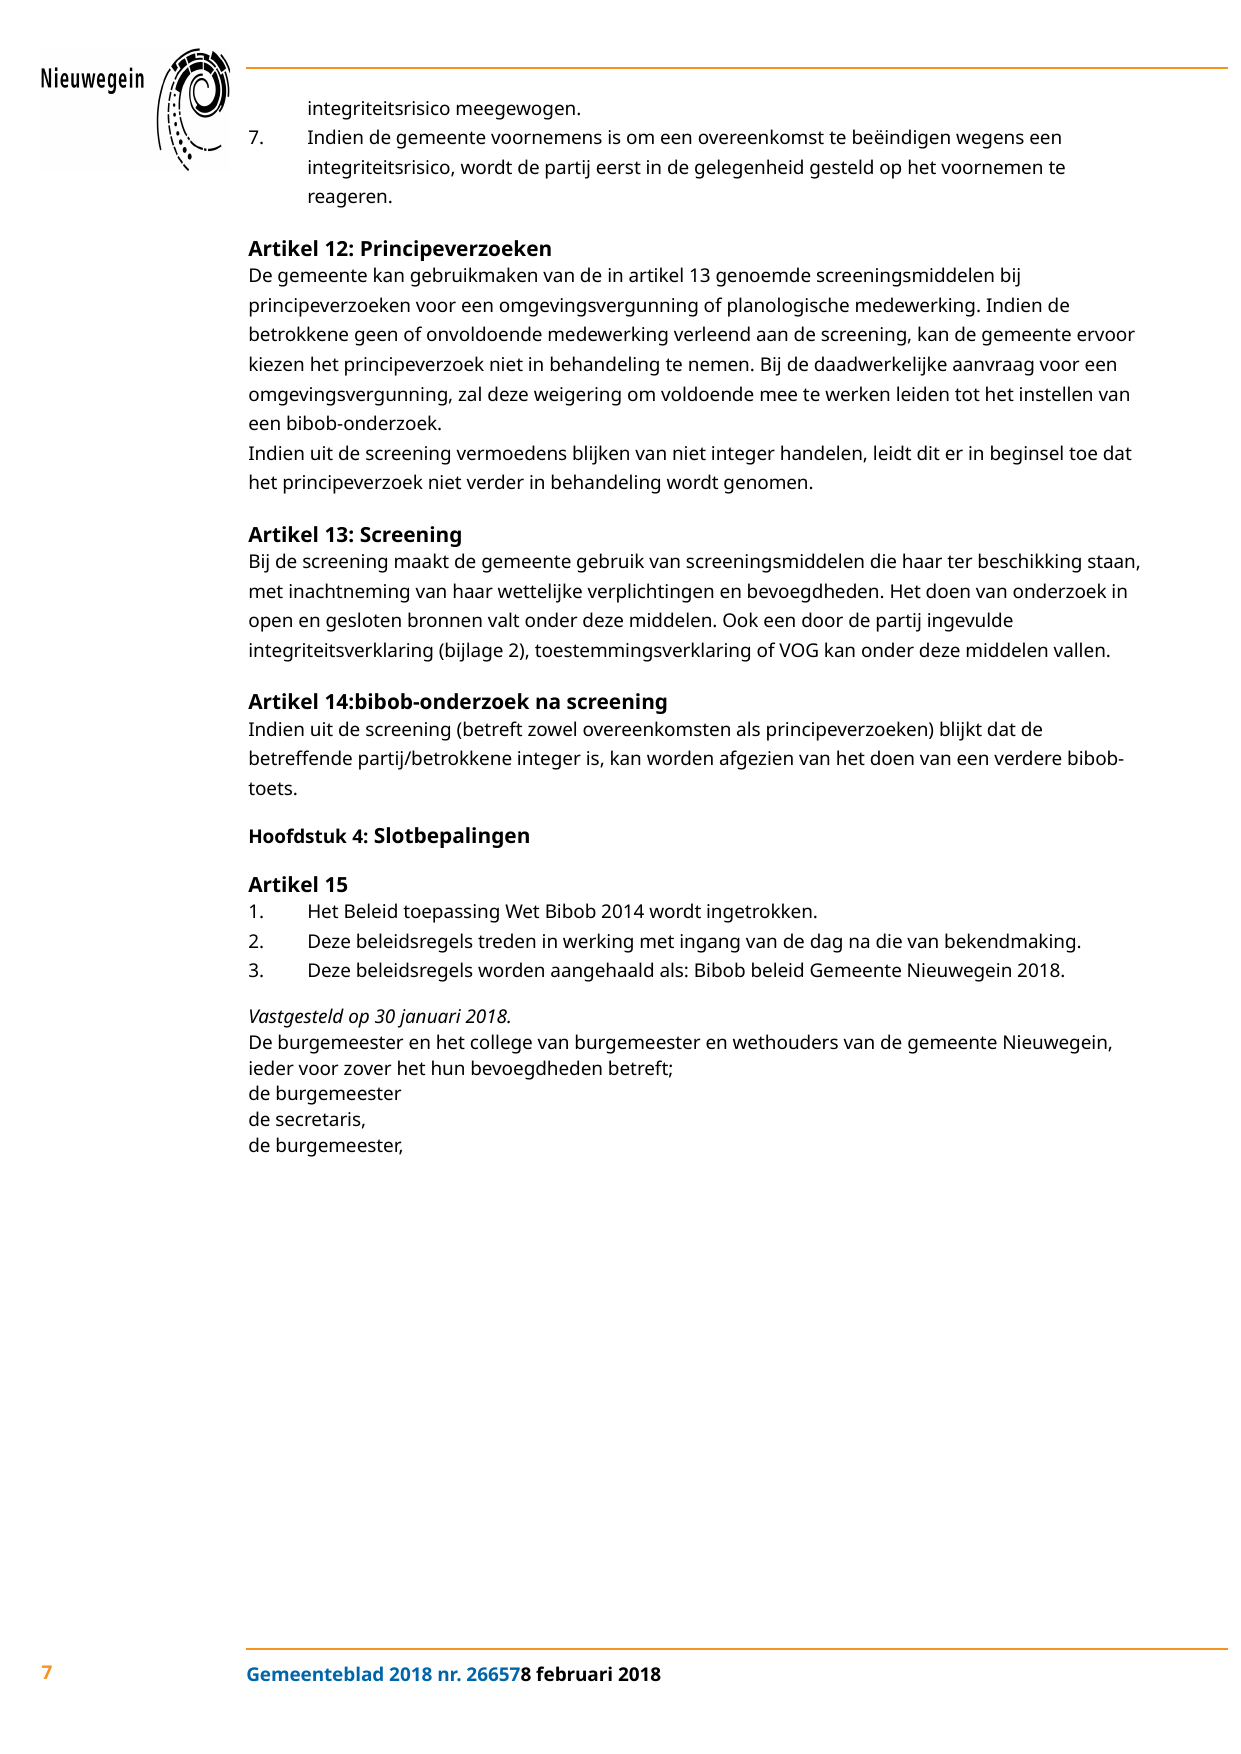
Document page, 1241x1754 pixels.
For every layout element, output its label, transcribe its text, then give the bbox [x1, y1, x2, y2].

text Artikel 15 [248, 870, 1152, 898]
list Deze beleidsregels worden aangehaald als: Bibob beleid Gemeente Nieuwegein 2018. [248, 958, 1152, 983]
text de burgemeester, [248, 1132, 1152, 1158]
text Bij de screening maakt de gemeente gebruik van screeningsmiddelen die haar ter beschikking staan, met inachtneming van haar wettelijke verplichtingen en bevoegdheden. Het doen van onderzoek in open en gesloten bronnen valt onder deze middelen. Ook een door de partij ingevulde integriteitsverklaring (bijlage 2), toestemmingsverklaring of VOG kan onder deze middelen vallen. [248, 548, 1152, 663]
text Indien uit de screening vermoedens blijken van niet integer handelen, leidt dit er in beginsel toe dat het principeverzoek niet verder in behandeling wordt genomen. [248, 440, 1152, 495]
text de burgemeester [248, 1080, 1152, 1106]
list integriteitsrisico meegewogen. [248, 95, 1152, 121]
text Hoofdstuk 4: Slotbepalingen [248, 821, 1152, 849]
list Deze beleidsregels treden in werking met ingang van de dag na die van bekendmaking. [248, 928, 1152, 954]
text Artikel 12: Principeverzoeken [248, 234, 1152, 262]
text De gemeente kan gebruikmaken van de in artikel 13 genoemde screeningsmiddelen bij principeverzoeken voor een omgevingsvergunning of planologische medewerking. Indien de betrokkene geen of onvoldoende medewerking verleend aan de screening, kan de gemeente ervoor kiezen het principeverzoek niet in behandeling te nemen. Bij de daadwerkelijke aanvraag voor een omgevingsvergunning, zal deze weigering om voldoende mee te werken leiden tot het instellen van een bibob-onderzoek. [248, 262, 1152, 436]
list Indien de gemeente voornemens is om een overeenkomst te beëindigen wegens een integriteitsrisico, wordt de partij eerst in de gelegenheid gesteld op het voornemen te reageren. [248, 124, 1152, 209]
text De burgemeester en het college van burgemeester en wethouders van de gemeente Nieuwegein, ieder voor zover het hun bevoegdheden betreft; [248, 1029, 1152, 1080]
text Artikel 13: Screening [248, 520, 1152, 548]
picture [41, 47, 231, 172]
text Artikel 14:bibob-onderzoek na screening [248, 687, 1152, 716]
text de secretaris, [248, 1106, 1152, 1132]
list Het Beleid toepassing Wet Bibob 2014 wordt ingetrokken. [248, 898, 1152, 924]
text Indien uit de screening (betreft zowel overeenkomsten als principeverzoeken) blijkt dat de betreffende partij/betrokkene integer is, kan worden afgezien van het doen van een verdere bibob-toets. [248, 716, 1152, 801]
text Vastgesteld op 30 januari 2018. [248, 1003, 1152, 1029]
